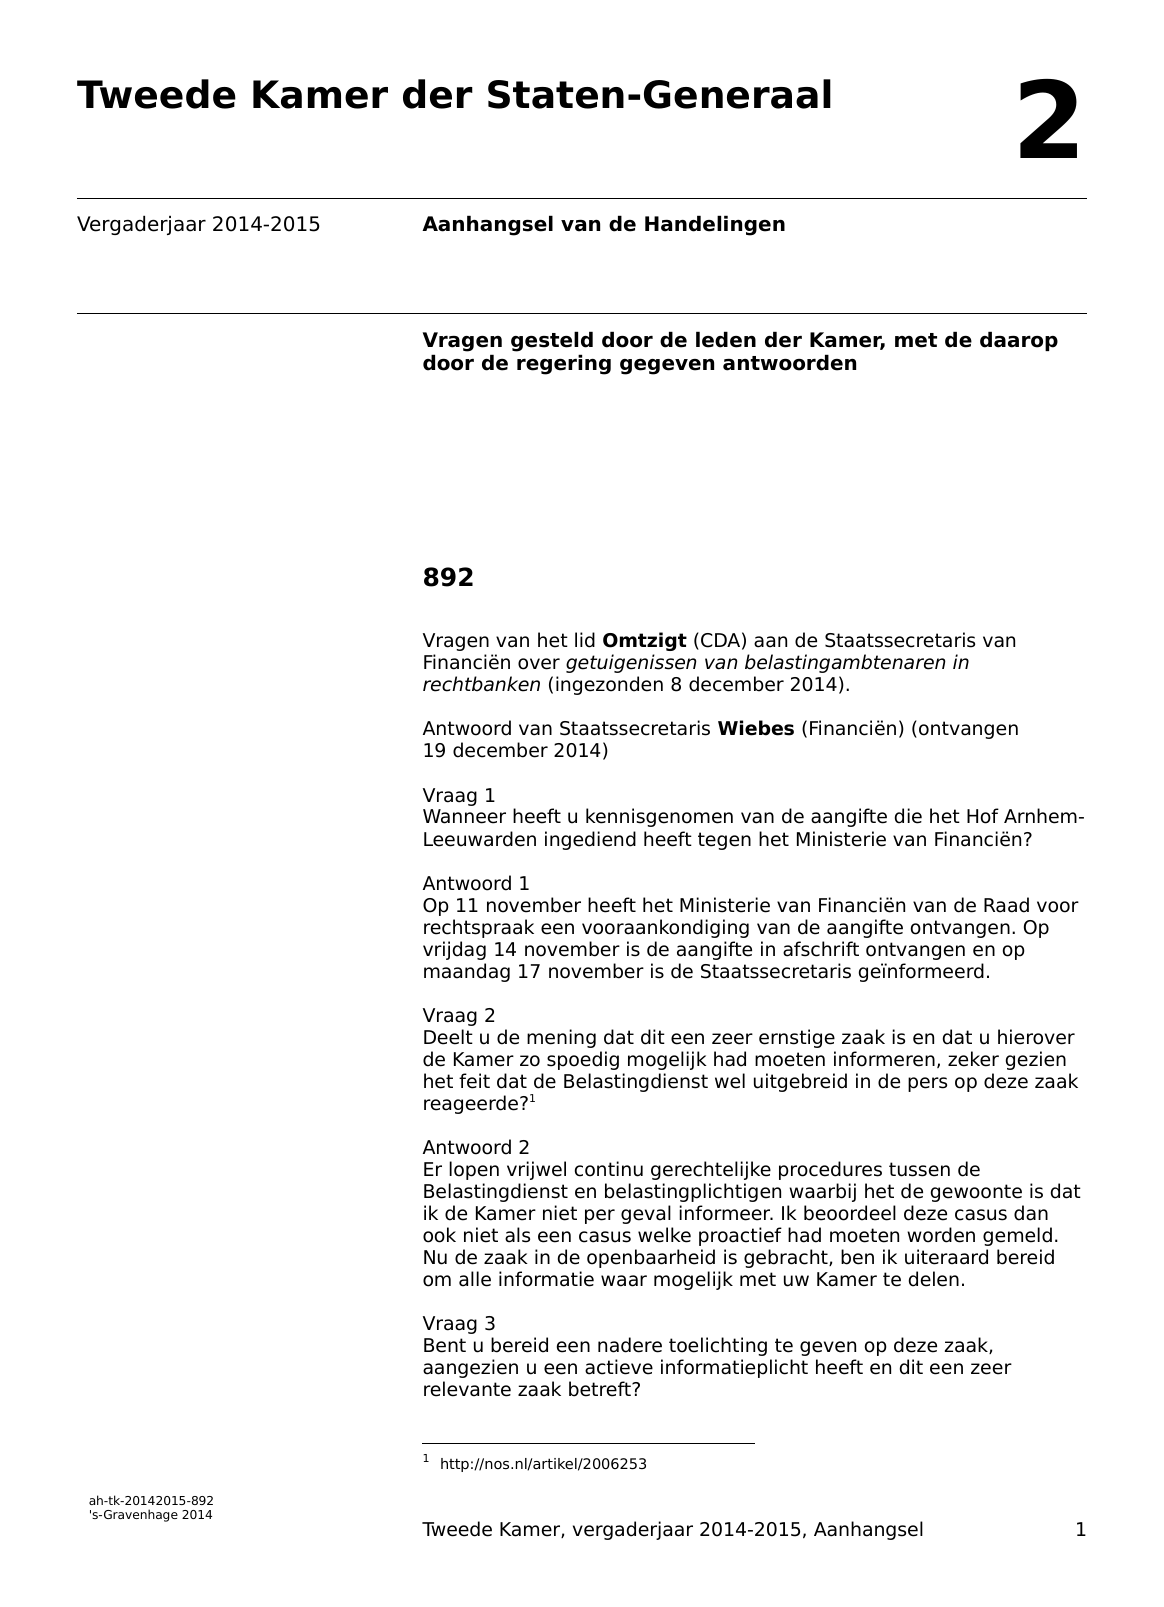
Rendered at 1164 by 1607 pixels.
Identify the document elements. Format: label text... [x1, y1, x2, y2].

table_header 2 [886, 59, 1087, 198]
text 892 [422, 563, 1087, 592]
text Wanneer heeft u kennisgenomen van de aangifte die het Hof Arnhem-Leeuwarden ingediend heeft tegen het Ministerie van Financiën? [422, 806, 1087, 850]
text Antwoord 2 [422, 1137, 1087, 1159]
text Vragen van het lid Omtzigt (CDA) aan de Staatssecretaris van Financiën over getuigenissen van belastingambtenaren in rechtbanken (ingezonden 8 december 2014). [422, 630, 1087, 696]
table_cell Vergaderjaar 2014-2015 [77, 199, 422, 313]
text 's-Gravenhage 2014 [88, 1508, 323, 1522]
table_cell Vragen gesteld door de leden der Kamer, met de daarop door de regering gegeven antwoorden [422, 314, 1087, 375]
text Vraag 1 [422, 784, 1087, 806]
table_header Tweede Kamer der Staten-Generaal [77, 59, 886, 198]
text Vraag 2 [422, 1005, 1087, 1027]
table_cell Aanhangsel van de Handelingen [422, 199, 1087, 313]
text Antwoord van Staatssecretaris Wiebes (Financiën) (ontvangen 19 december 2014) [422, 718, 1087, 762]
text Antwoord 1 [422, 873, 1087, 894]
text Deelt u de mening dat dit een zeer ernstige zaak is en dat u hierover de Kamer zo spoedig mogelijk had moeten informeren, zeker gezien het feit dat de Belastingdienst wel uitgebreid in de pers op deze zaak reageerde? [422, 1027, 1087, 1114]
text http://nos.nl/artikel/2006253 [422, 1452, 1087, 1474]
text ah-tk-20142015-892 [88, 1494, 323, 1508]
text Op 11 november heeft het Ministerie van Financiën van de Raad voor rechtspraak een vooraankondiging van de aangifte ontvangen. Op vrijdag 14 november is de aangifte in afschrift ontvangen en op maandag 17 november is de Staatssecretaris geïnformeerd. [422, 894, 1087, 982]
text Er lopen vrijwel continu gerechtelijke procedures tussen de Belastingdienst en belastingplichtigen waarbij het de gewoonte is dat ik de Kamer niet per geval informeer. Ik beoordeel deze casus dan ook niet als een casus welke proactief had moeten worden gemeld. Nu de zaak in de openbaarheid is gebracht, ben ik uiteraard bereid om alle informatie waar mogelijk met uw Kamer te delen. [422, 1159, 1087, 1291]
table_cell [77, 314, 422, 375]
text Vraag 3 [422, 1313, 1087, 1335]
text Bent u bereid een nadere toelichting te geven op deze zaak, aangezien u een actieve informatieplicht heeft en dit een zeer relevante zaak betreft? [422, 1335, 1087, 1401]
